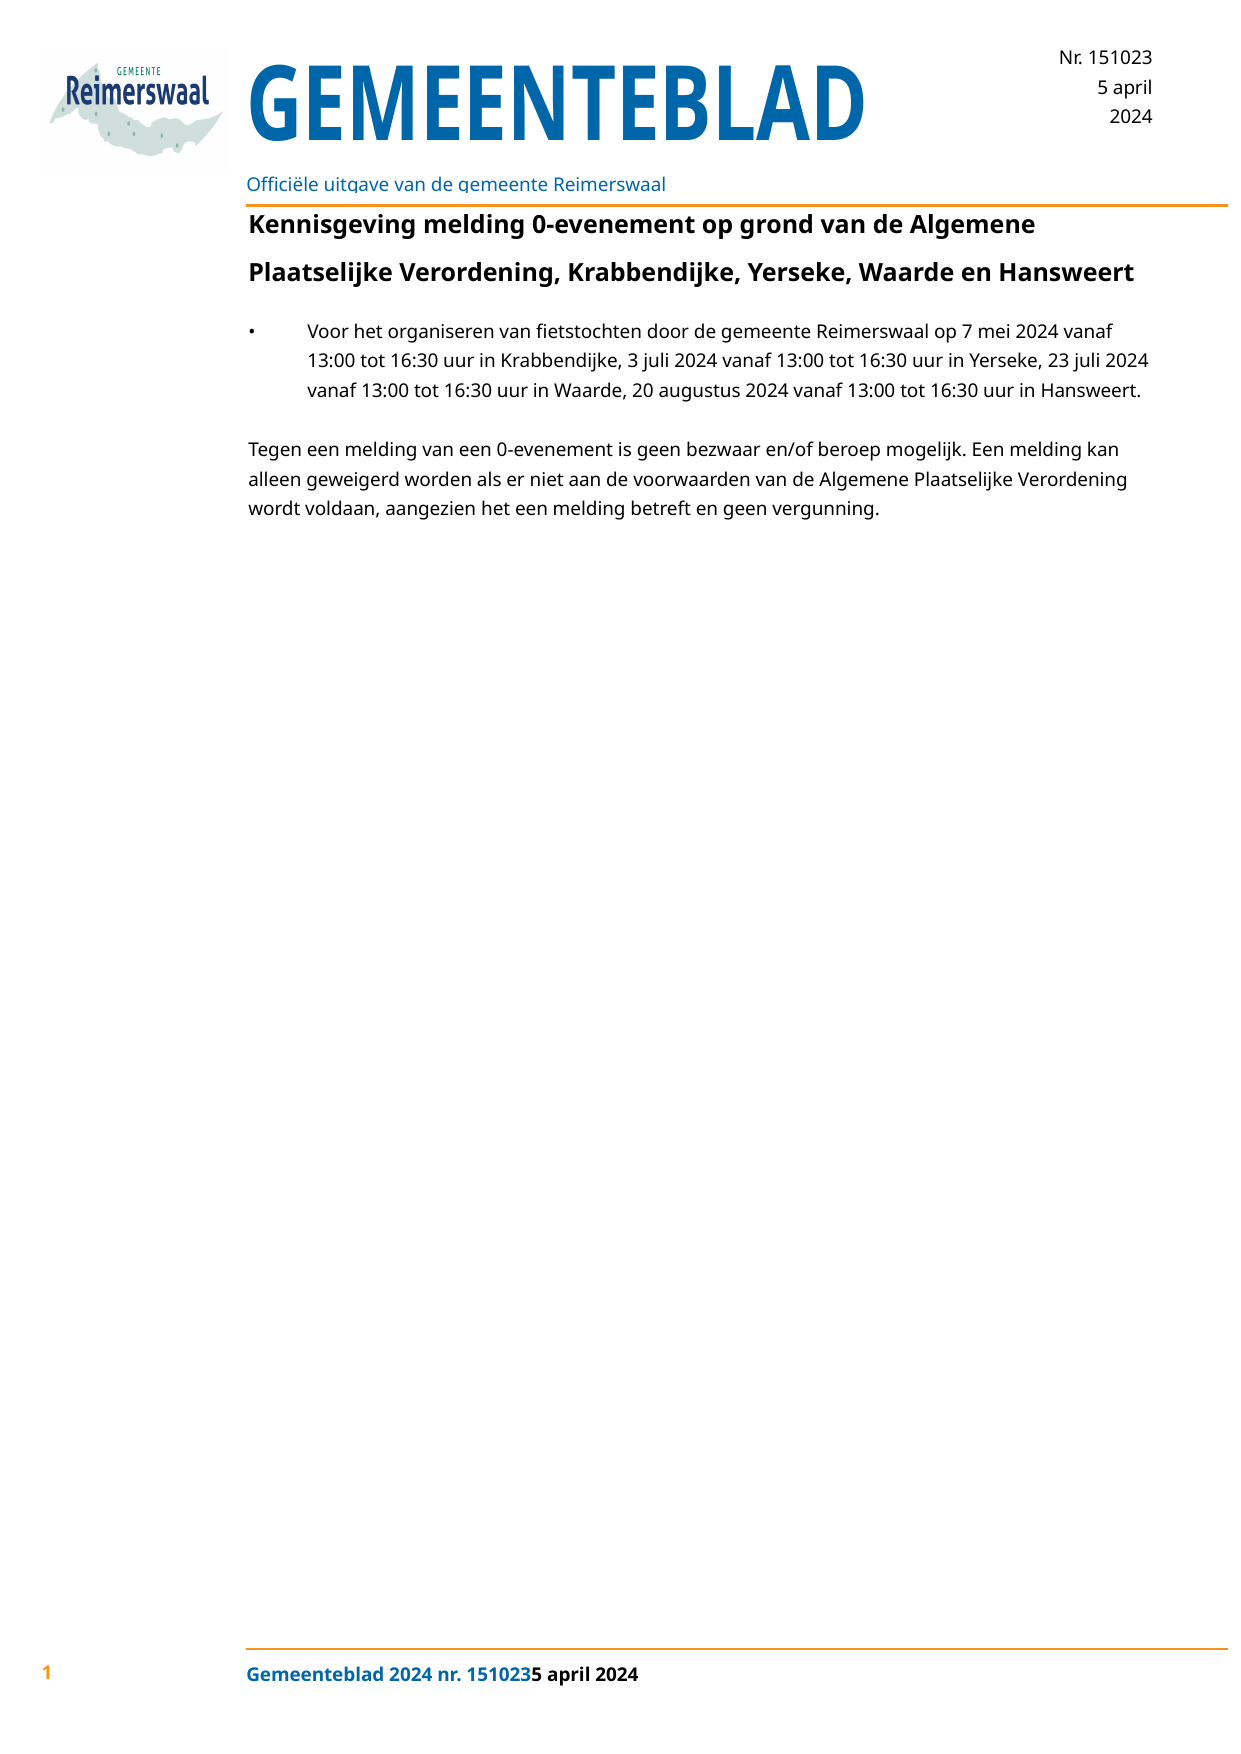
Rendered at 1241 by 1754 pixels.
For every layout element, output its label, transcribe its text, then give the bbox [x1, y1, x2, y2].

text Kennisgeving melding 0-evenement op grond van de Algemene Plaatselijke Verordening, Krabbendijke, Yerseke, Waarde en Hansweert [248, 207, 1152, 288]
text Tegen een melding van een 0-evenement is geen bezwaar en/of beroep mogelijk. Een melding kan alleen geweigerd worden als er niet aan de voorwaarden van de Algemene Plaatselijke Verordening wordt voldaan, aangezien het een melding betreft en geen vergunning. [248, 436, 1152, 521]
list Voor het organiseren van fietstochten door de gemeente Reimerswaal op 7 mei 2024 vanaf 13:00 tot 16:30 uur in Krabbendijke, 3 juli 2024 vanaf 13:00 tot 16:30 uur in Yerseke, 23 juli 2024 vanaf 13:00 tot 16:30 uur in Waarde, 20 augustus 2024 vanaf 13:00 tot 16:30 uur in Hansweert. [248, 318, 1152, 403]
picture [41, 47, 231, 172]
